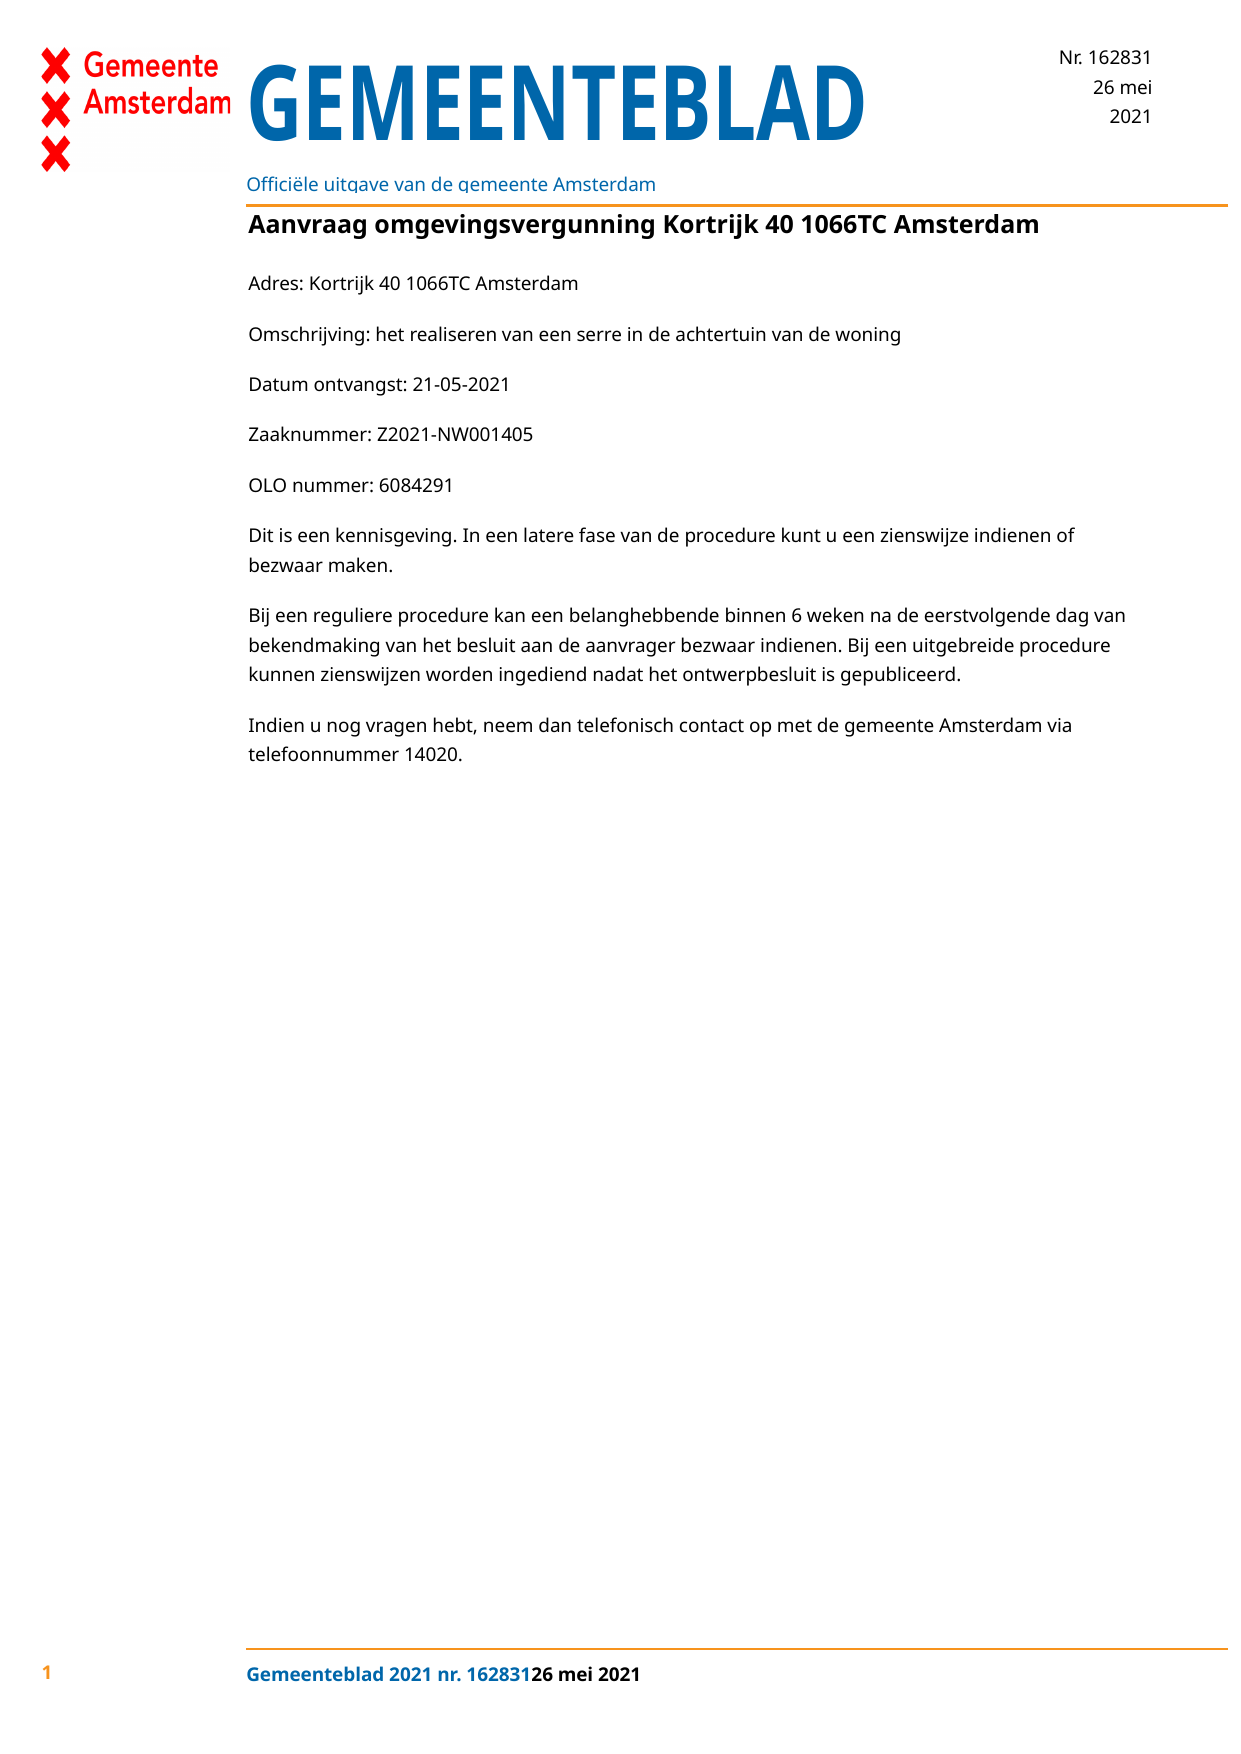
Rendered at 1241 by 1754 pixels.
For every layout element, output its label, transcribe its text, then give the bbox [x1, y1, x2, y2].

text Aanvraag omgevingsvergunning Kortrijk 40 1066TC Amsterdam [248, 207, 1152, 241]
text Zaaknummer: Z2021-NW001405 [248, 422, 1152, 447]
text OLO nummer: 6084291 [248, 472, 1152, 498]
text Adres: Kortrijk 40 1066TC Amsterdam [248, 270, 1152, 296]
text Omschrijving: het realiseren van een serre in de achtertuin van de woning [248, 321, 1152, 346]
text Datum ontvangst: 21-05-2021 [248, 371, 1152, 397]
text Indien u nog vragen hebt, neem dan telefonisch contact op met de gemeente Amsterdam via telefoonnummer 14020. [248, 712, 1152, 767]
picture [41, 47, 231, 172]
text Dit is een kennisgeving. In een latere fase van de procedure kunt u een zienswijze indienen of bezwaar maken. [248, 522, 1152, 578]
text Bij een reguliere procedure kan een belanghebbende binnen 6 weken na de eerstvolgende dag van bekendmaking van het besluit aan de aanvrager bezwaar indienen. Bij een uitgebreide procedure kunnen zienswijzen worden ingediend nadat het ontwerpbesluit is gepubliceerd. [248, 602, 1152, 687]
